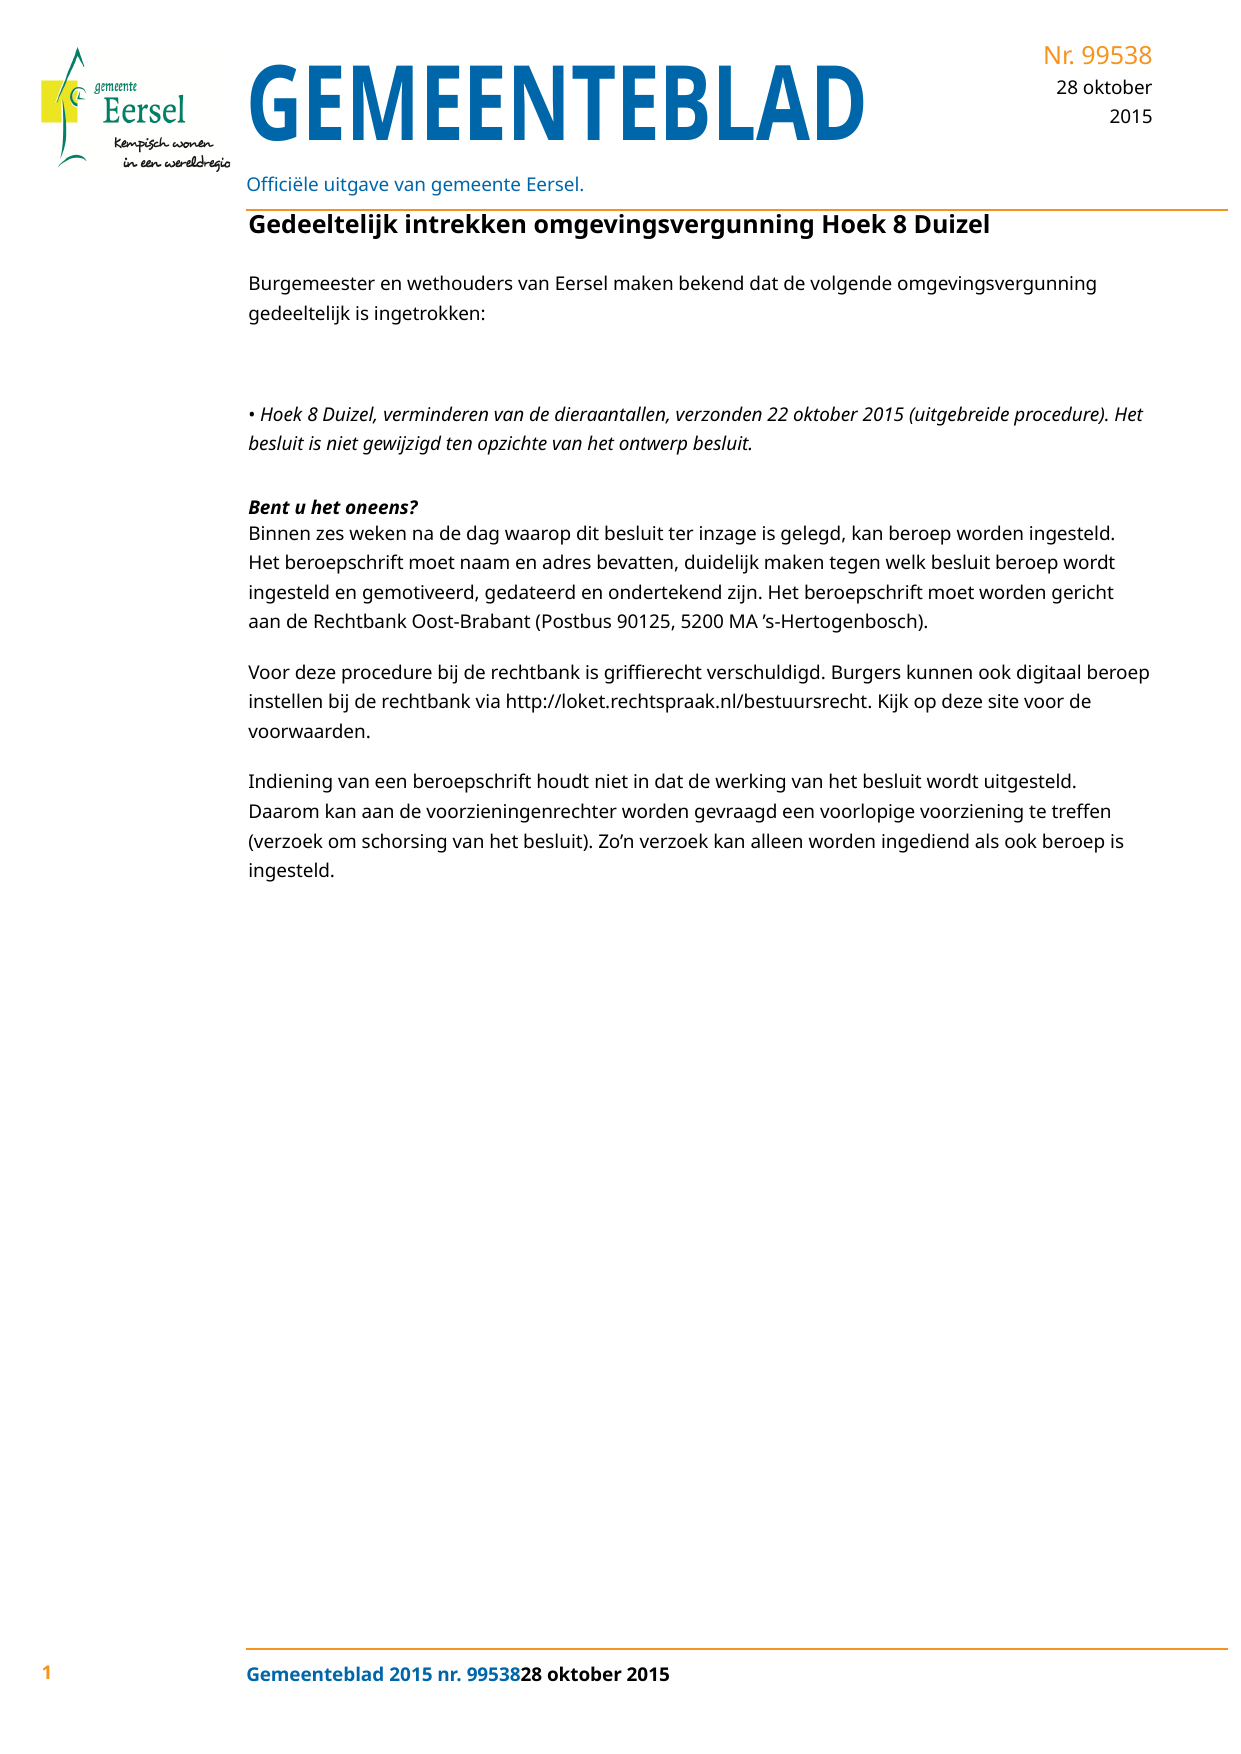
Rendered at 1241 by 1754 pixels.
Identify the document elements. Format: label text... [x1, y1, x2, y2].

text Indiening van een beroepschrift houdt niet in dat de werking van het besluit wordt uitgesteld. Daarom kan aan de voorzieningenrechter worden gevraagd een voorlopige voorziening te treffen (verzoek om schorsing van het besluit). Zo’n verzoek kan alleen worden ingediend als ook beroep is ingesteld. [248, 769, 1152, 883]
text Bent u het oneens? [248, 494, 1152, 520]
picture [41, 47, 231, 172]
text • Hoek 8 Duizel, verminderen van de dieraantallen, verzonden 22 oktober 2015 (uitgebreide procedure). Het besluit is niet gewijzigd ten opzichte van het ontwerp besluit. [248, 401, 1152, 456]
text Binnen zes weken na de dag waarop dit besluit ter inzage is gelegd, kan beroep worden ingesteld. Het beroepschrift moet naam en adres bevatten, duidelijk maken tegen welk besluit beroep wordt ingesteld en gemotiveerd, gedateerd en ondertekend zijn. Het beroepschrift moet worden gericht aan de Rechtbank Oost-Brabant (Postbus 90125, 5200 MA ’s-Hertogenbosch). [248, 520, 1152, 634]
text Burgemeester en wethouders van Eersel maken bekend dat de volgende omgevingsvergunning gedeeltelijk is ingetrokken: [248, 270, 1152, 326]
text Voor deze procedure bij de rechtbank is griffierecht verschuldigd. Burgers kunnen ook digitaal beroep instellen bij de rechtbank via http://loket.rechtspraak.nl/bestuursrecht. Kijk op deze site voor de voorwaarden. [248, 659, 1152, 744]
text Gedeeltelijk intrekken omgevingsvergunning Hoek 8 Duizel [248, 211, 1152, 241]
